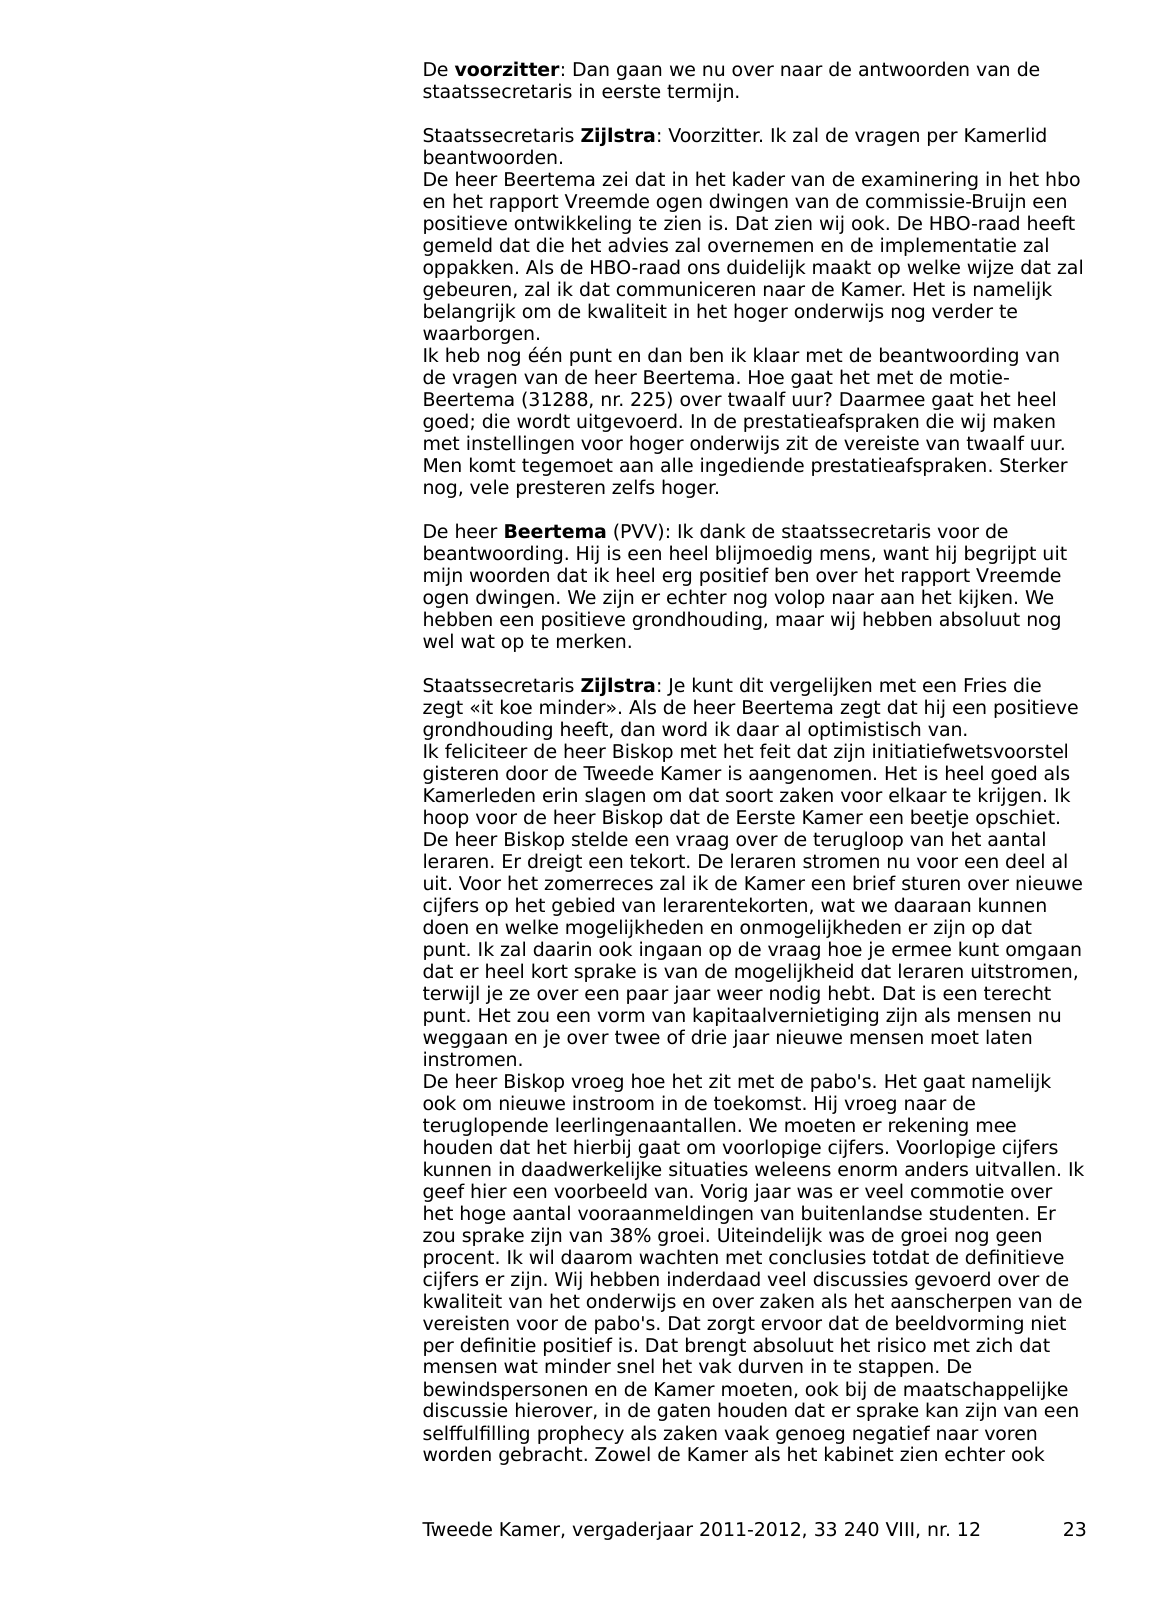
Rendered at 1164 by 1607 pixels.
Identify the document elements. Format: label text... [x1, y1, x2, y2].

text Staatssecretaris Zijlstra: Voorzitter. Ik zal de vragen per Kamerlid beantwoorden. [422, 125, 1087, 169]
text De heer Biskop stelde een vraag over de terugloop van het aantal leraren. Er dreigt een tekort. De leraren stromen nu voor een deel al uit. Voor het zomerreces zal ik de Kamer een brief sturen over nieuwe cijfers op het gebied van lerarentekorten, wat we daaraan kunnen doen en welke mogelijkheden en onmogelijkheden er zijn op dat punt. Ik zal daarin ook ingaan op de vraag hoe je ermee kunt omgaan dat er heel kort sprake is van de mogelijkheid dat leraren uitstromen, terwijl je ze over een paar jaar weer nodig hebt. Dat is een terecht punt. Het zou een vorm van kapitaalvernietiging zijn als mensen nu weggaan en je over twee of drie jaar nieuwe mensen moet laten instromen. [422, 829, 1087, 1071]
text De heer Beertema (PVV): Ik dank de staatssecretaris voor de beantwoording. Hij is een heel blijmoedig mens, want hij begrijpt uit mijn woorden dat ik heel erg positief ben over het rapport Vreemde ogen dwingen. We zijn er echter nog volop naar aan het kijken. We hebben een positieve grondhouding, maar wij hebben absoluut nog wel wat op te merken. [422, 521, 1087, 653]
text Ik heb nog één punt en dan ben ik klaar met de beantwoording van de vragen van de heer Beertema. Hoe gaat het met de motie-Beertema (31288, nr. 225) over twaalf uur? Daarmee gaat het heel goed; die wordt uitgevoerd. In de prestatieafspraken die wij maken met instellingen voor hoger onderwijs zit de vereiste van twaalf uur. Men komt tegemoet aan alle ingediende prestatieafspraken. Sterker nog, vele presteren zelfs hoger. [422, 345, 1087, 499]
text De voorzitter: Dan gaan we nu over naar de antwoorden van de staatssecretaris in eerste termijn. [422, 59, 1087, 103]
text Staatssecretaris Zijlstra: Je kunt dit vergelijken met een Fries die zegt «it koe minder». Als de heer Beertema zegt dat hij een positieve grondhouding heeft, dan word ik daar al optimistisch van. [422, 675, 1087, 741]
text De heer Biskop vroeg hoe het zit met de pabo's. Het gaat namelijk ook om nieuwe instroom in de toekomst. Hij vroeg naar de teruglopende leerlingenaantallen. We moeten er rekening mee houden dat het hierbij gaat om voorlopige cijfers. Voorlopige cijfers kunnen in daadwerkelijke situaties weleens enorm anders uitvallen. Ik geef hier een voorbeeld van. Vorig jaar was er veel commotie over het hoge aantal vooraanmeldingen van buitenlandse studenten. Er zou sprake zijn van 38% groei. Uiteindelijk was de groei nog geen procent. Ik wil daarom wachten met conclusies totdat de definitieve cijfers er zijn. Wij hebben inderdaad veel discussies gevoerd over de kwaliteit van het onderwijs en over zaken als het aanscherpen van de vereisten voor de pabo's. Dat zorgt ervoor dat de beeldvorming niet per definitie positief is. Dat brengt absoluut het risico met zich dat mensen wat minder snel het vak durven in te stappen. De bewindspersonen en de Kamer moeten, ook bij de maatschappelijke discussie hierover, in de gaten houden dat er sprake kan zijn van een selffulfilling prophecy als zaken vaak genoeg negatief naar voren worden gebracht. Zowel de Kamer als het kabinet zien echter ook [422, 1071, 1087, 1466]
text Ik feliciteer de heer Biskop met het feit dat zijn initiatiefwetsvoorstel gisteren door de Tweede Kamer is aangenomen. Het is heel goed als Kamerleden erin slagen om dat soort zaken voor elkaar te krijgen. Ik hoop voor de heer Biskop dat de Eerste Kamer een beetje opschiet. [422, 741, 1087, 829]
text De heer Beertema zei dat in het kader van de examinering in het hbo en het rapport Vreemde ogen dwingen van de commissie-Bruijn een positieve ontwikkeling te zien is. Dat zien wij ook. De HBO-raad heeft gemeld dat die het advies zal overnemen en de implementatie zal oppakken. Als de HBO-raad ons duidelijk maakt op welke wijze dat zal gebeuren, zal ik dat communiceren naar de Kamer. Het is namelijk belangrijk om de kwaliteit in het hoger onderwijs nog verder te waarborgen. [422, 169, 1087, 345]
